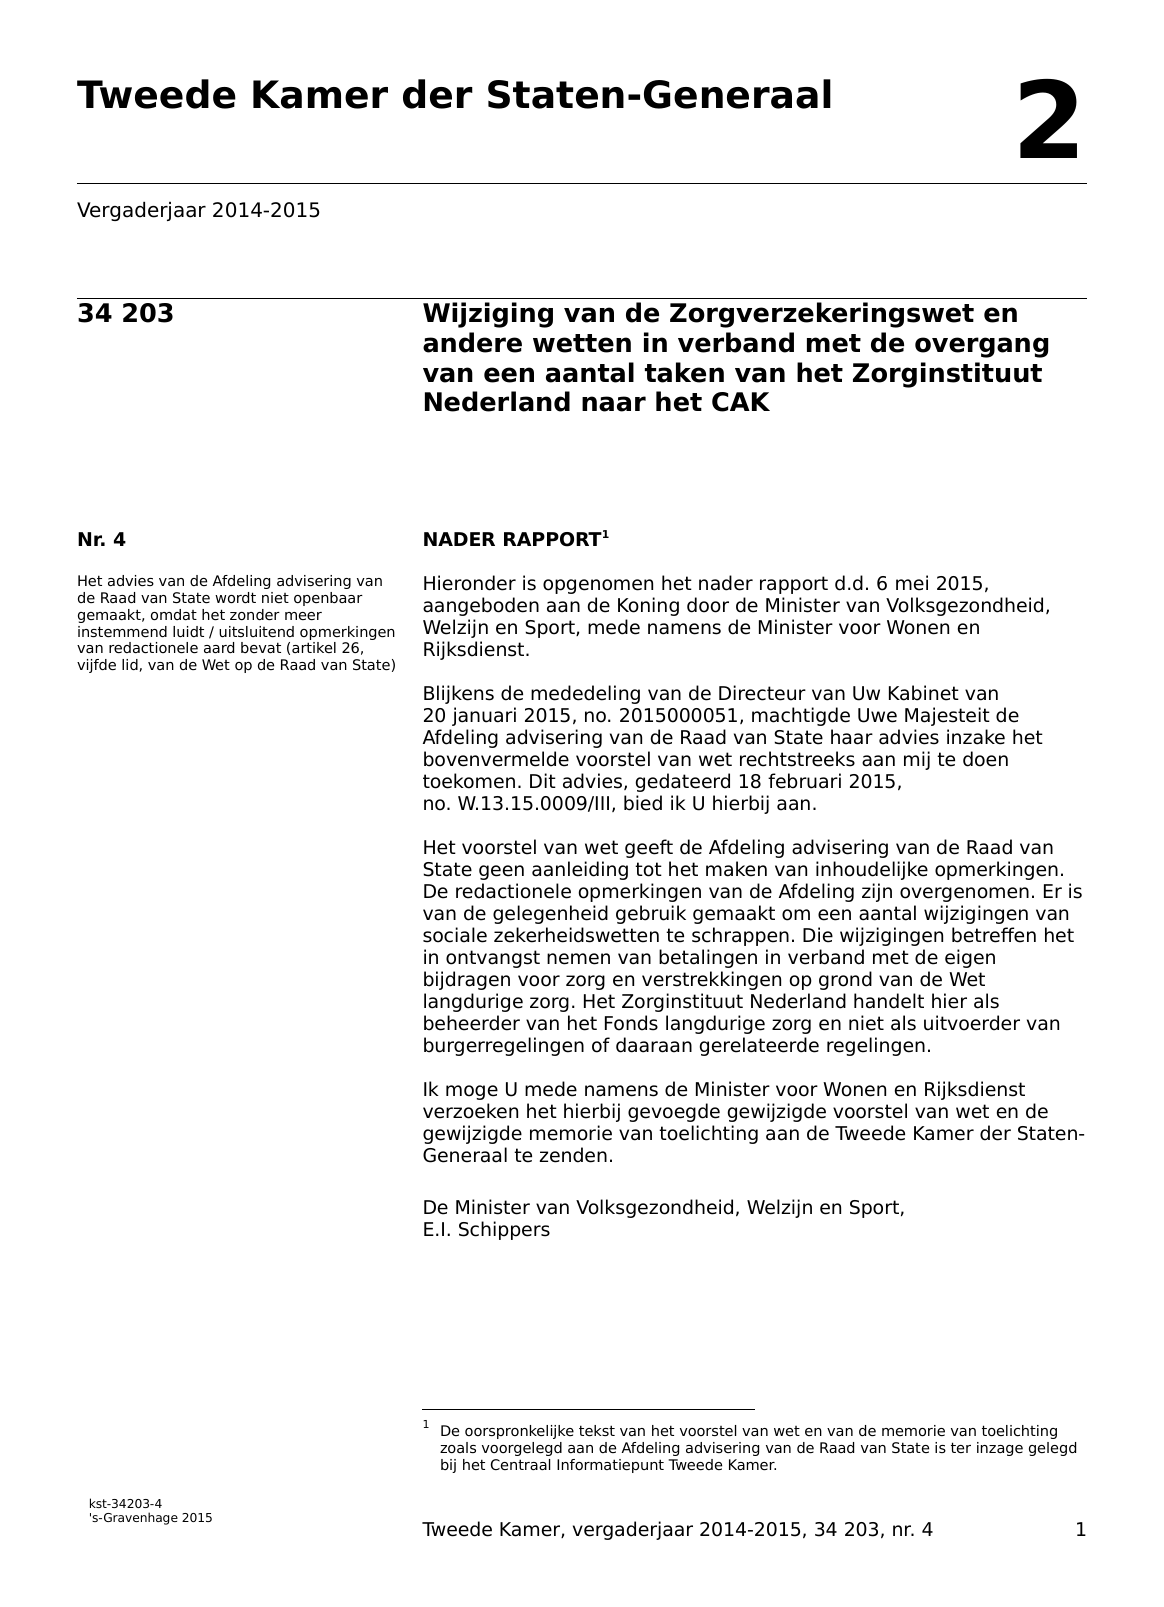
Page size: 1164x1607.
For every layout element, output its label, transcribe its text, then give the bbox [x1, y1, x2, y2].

table_header 2 [886, 59, 1087, 183]
text Het advies van de Afdeling advisering van de Raad van State wordt niet openbaar gemaakt, omdat het zonder meer instemmend luidt / uitsluitend opmerkingen van redactionele aard bevat (artikel 26, vijfde lid, van de Wet op de Raad van State) [77, 573, 399, 674]
subtitle 34 203 Wijziging van de Zorgverzekeringswet en andere wetten in verband met de overgang van een aantal taken van het Zorginstituut Nederland naar het CAK [77, 299, 1087, 418]
text De Minister van Volksgezondheid, Welzijn en Sport, E.I. Schippers [422, 1197, 1087, 1241]
text De oorspronkelijke tekst van het voorstel van wet en van de memorie van toelichting zoals voorgelegd aan de Afdeling advisering van de Raad van State is ter inzage gelegd bij het Centraal Informatiepunt Tweede Kamer. [422, 1418, 1087, 1474]
subtitle Nr. 4 NADER RAPPORT [77, 529, 1087, 551]
text Het voorstel van wet geeft de Afdeling advisering van de Raad van State geen aanleiding tot het maken van inhoudelijke opmerkingen. De redactionele opmerkingen van de Afdeling zijn overgenomen. Er is van de gelegenheid gebruik gemaakt om een aantal wijzigingen van sociale zekerheidswetten te schrappen. Die wijzigingen betreffen het in ontvangst nemen van betalingen in verband met de eigen bijdragen voor zorg en verstrekkingen op grond van de Wet langdurige zorg. Het Zorginstituut Nederland handelt hier als beheerder van het Fonds langdurige zorg en niet als uitvoerder van burgerregelingen of daaraan gerelateerde regelingen. [422, 837, 1087, 1057]
text Blijkens de mededeling van de Directeur van Uw Kabinet van 20 januari 2015, no. 2015000051, machtigde Uwe Majesteit de Afdeling advisering van de Raad van State haar advies inzake het bovenvermelde voorstel van wet rechtstreeks aan mij te doen toekomen. Dit advies, gedateerd 18 februari 2015, no. W.13.15.0009/III, bied ik U hierbij aan. [422, 683, 1087, 815]
text Ik moge U mede namens de Minister voor Wonen en Rijksdienst verzoeken het hierbij gevoegde gewijzigde voorstel van wet en de gewijzigde memorie van toelichting aan de Tweede Kamer der Staten-Generaal te zenden. [422, 1079, 1087, 1167]
text kst-34203-4 [88, 1497, 323, 1511]
table_cell Vergaderjaar 2014-2015 [77, 184, 1087, 298]
text Hieronder is opgenomen het nader rapport d.d. 6 mei 2015, aangeboden aan de Koning door de Minister van Volksgezondheid, Welzijn en Sport, mede namens de Minister voor Wonen en Rijksdienst. [422, 573, 1087, 661]
table_header Tweede Kamer der Staten-Generaal [77, 59, 886, 183]
text 's-Gravenhage 2015 [88, 1511, 323, 1525]
